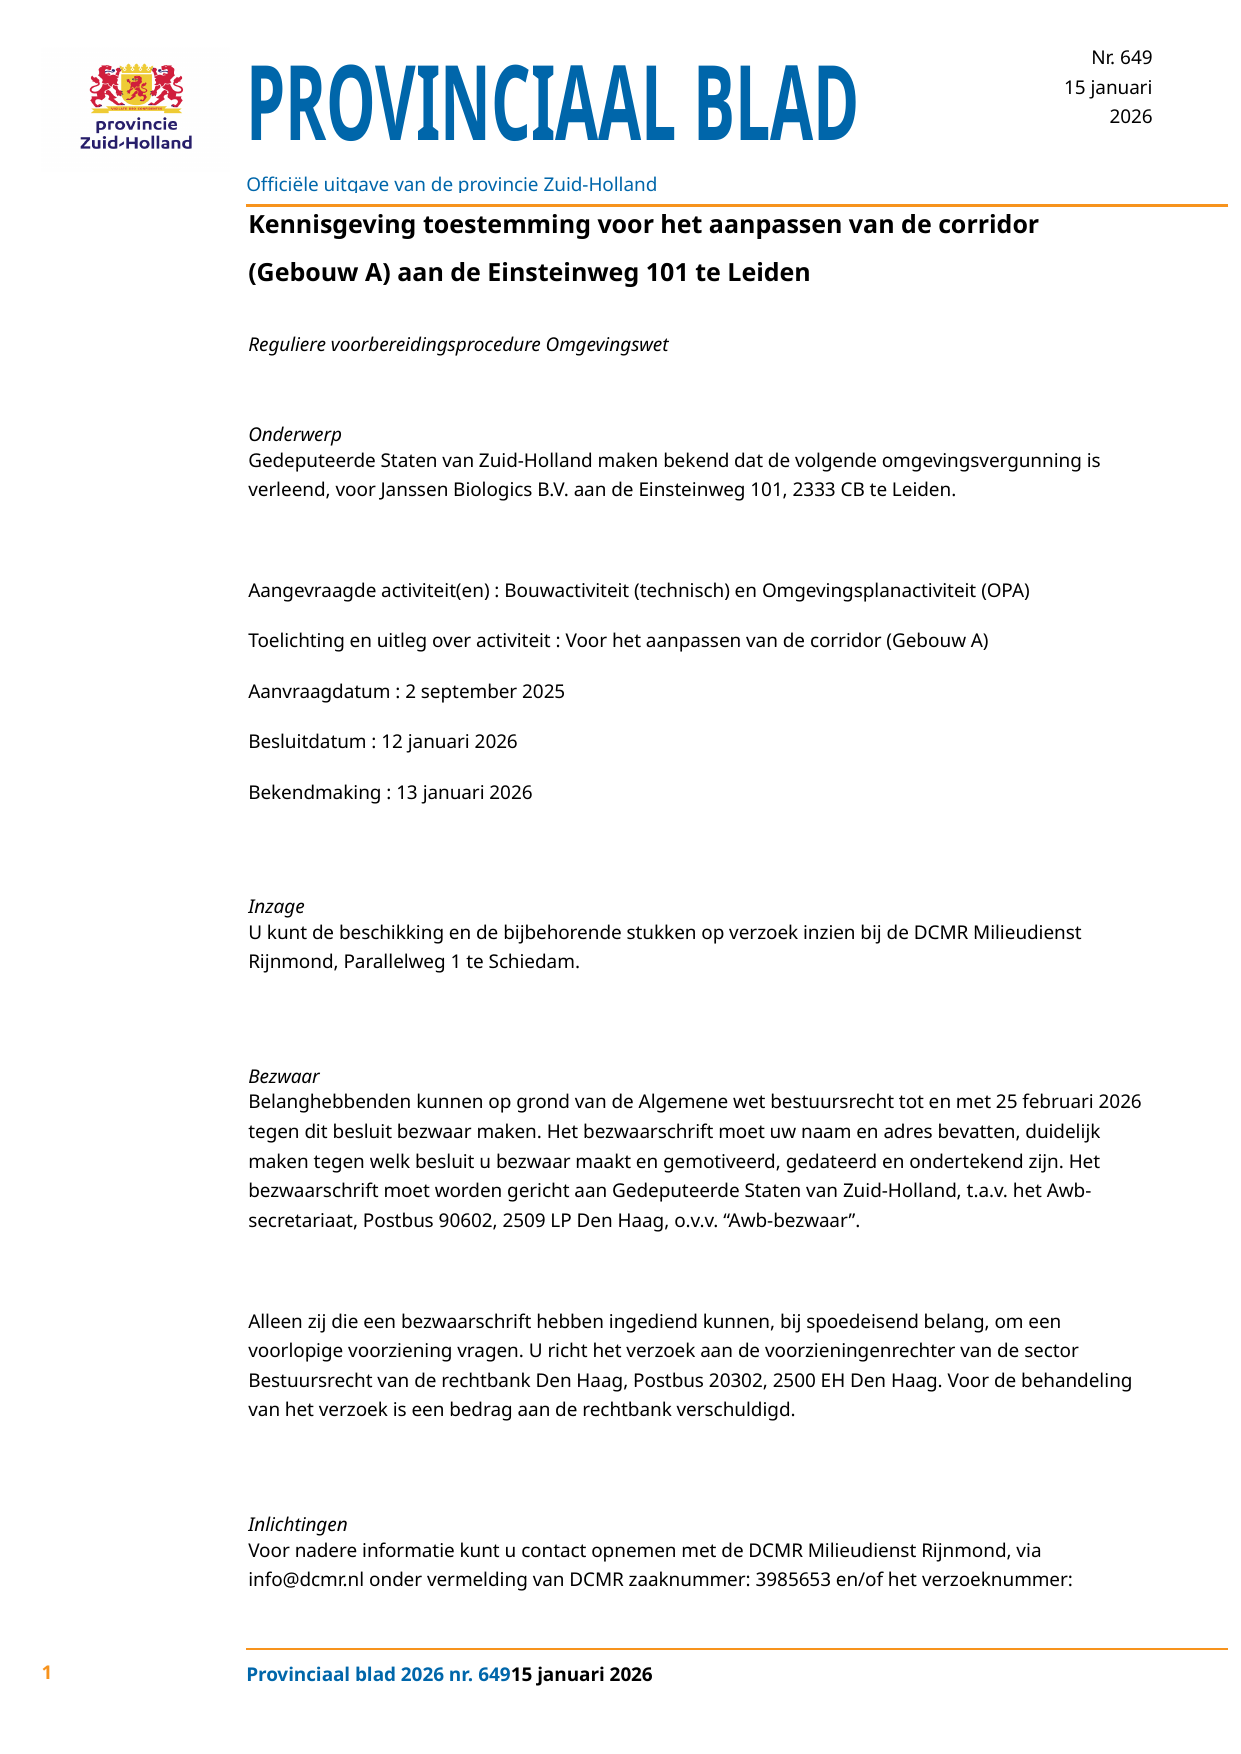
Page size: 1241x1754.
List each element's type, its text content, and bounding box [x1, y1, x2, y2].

text Bezwaar [248, 1063, 1152, 1089]
text Inlichtingen [248, 1511, 1152, 1537]
text Aanvraagdatum : 2 september 2025 [248, 678, 1152, 704]
text Aangevraagde activiteit(en) : Bouwactiviteit (technisch) en Omgevingsplanactiviteit (OPA) [248, 577, 1152, 603]
text Voor nadere informatie kunt u contact opnemen met de DCMR Milieudienst Rijnmond, via info@dcmr.nl onder vermelding van DCMR zaaknummer: 3985653 en/of het verzoeknummer: [248, 1537, 1152, 1592]
text U kunt de beschikking en de bijbehorende stukken op verzoek inzien bij de DCMR Milieudienst Rijnmond, Parallelweg 1 te Schiedam. [248, 919, 1152, 974]
text Gedeputeerde Staten van Zuid-Holland maken bekend dat de volgende omgevingsvergunning is verleend, voor Janssen Biologics B.V. aan de Einsteinweg 101, 2333 CB te Leiden. [248, 447, 1152, 502]
text Belanghebbenden kunnen op grond van de Algemene wet bestuursrecht tot en met 25 februari 2026 tegen dit besluit bezwaar maken. Het bezwaarschrift moet uw naam en adres bevatten, duidelijk maken tegen welk besluit u bezwaar maakt en gemotiveerd, gedateerd en ondertekend zijn. Het bezwaarschrift moet worden gericht aan Gedeputeerde Staten van Zuid-Holland, t.a.v. het Awb-secretariaat, Postbus 90602, 2509 LP Den Haag, o.v.v. “Awb-bezwaar”. [248, 1089, 1152, 1233]
text Kennisgeving toestemming voor het aanpassen van de corridor (Gebouw A) aan de Einsteinweg 101 te Leiden [248, 207, 1152, 288]
text Besluitdatum : 12 januari 2026 [248, 728, 1152, 754]
text Onderwerp [248, 421, 1152, 447]
text Inzage [248, 893, 1152, 919]
picture [41, 47, 231, 172]
text Bekendmaking : 13 januari 2026 [248, 779, 1152, 805]
text Alleen zij die een bezwaarschrift hebben ingediend kunnen, bij spoedeisend belang, om een voorlopige voorziening vragen. U richt het verzoek aan de voorzieningenrechter van de sector Bestuursrecht van de rechtbank Den Haag, Postbus 20302, 2500 EH Den Haag. Voor de behandeling van het verzoek is een bedrag aan de rechtbank verschuldigd. [248, 1308, 1152, 1422]
text Toelichting en uitleg over activiteit : Voor het aanpassen van de corridor (Gebouw A) [248, 628, 1152, 653]
text Reguliere voorbereidingsprocedure Omgevingswet [248, 331, 1152, 357]
